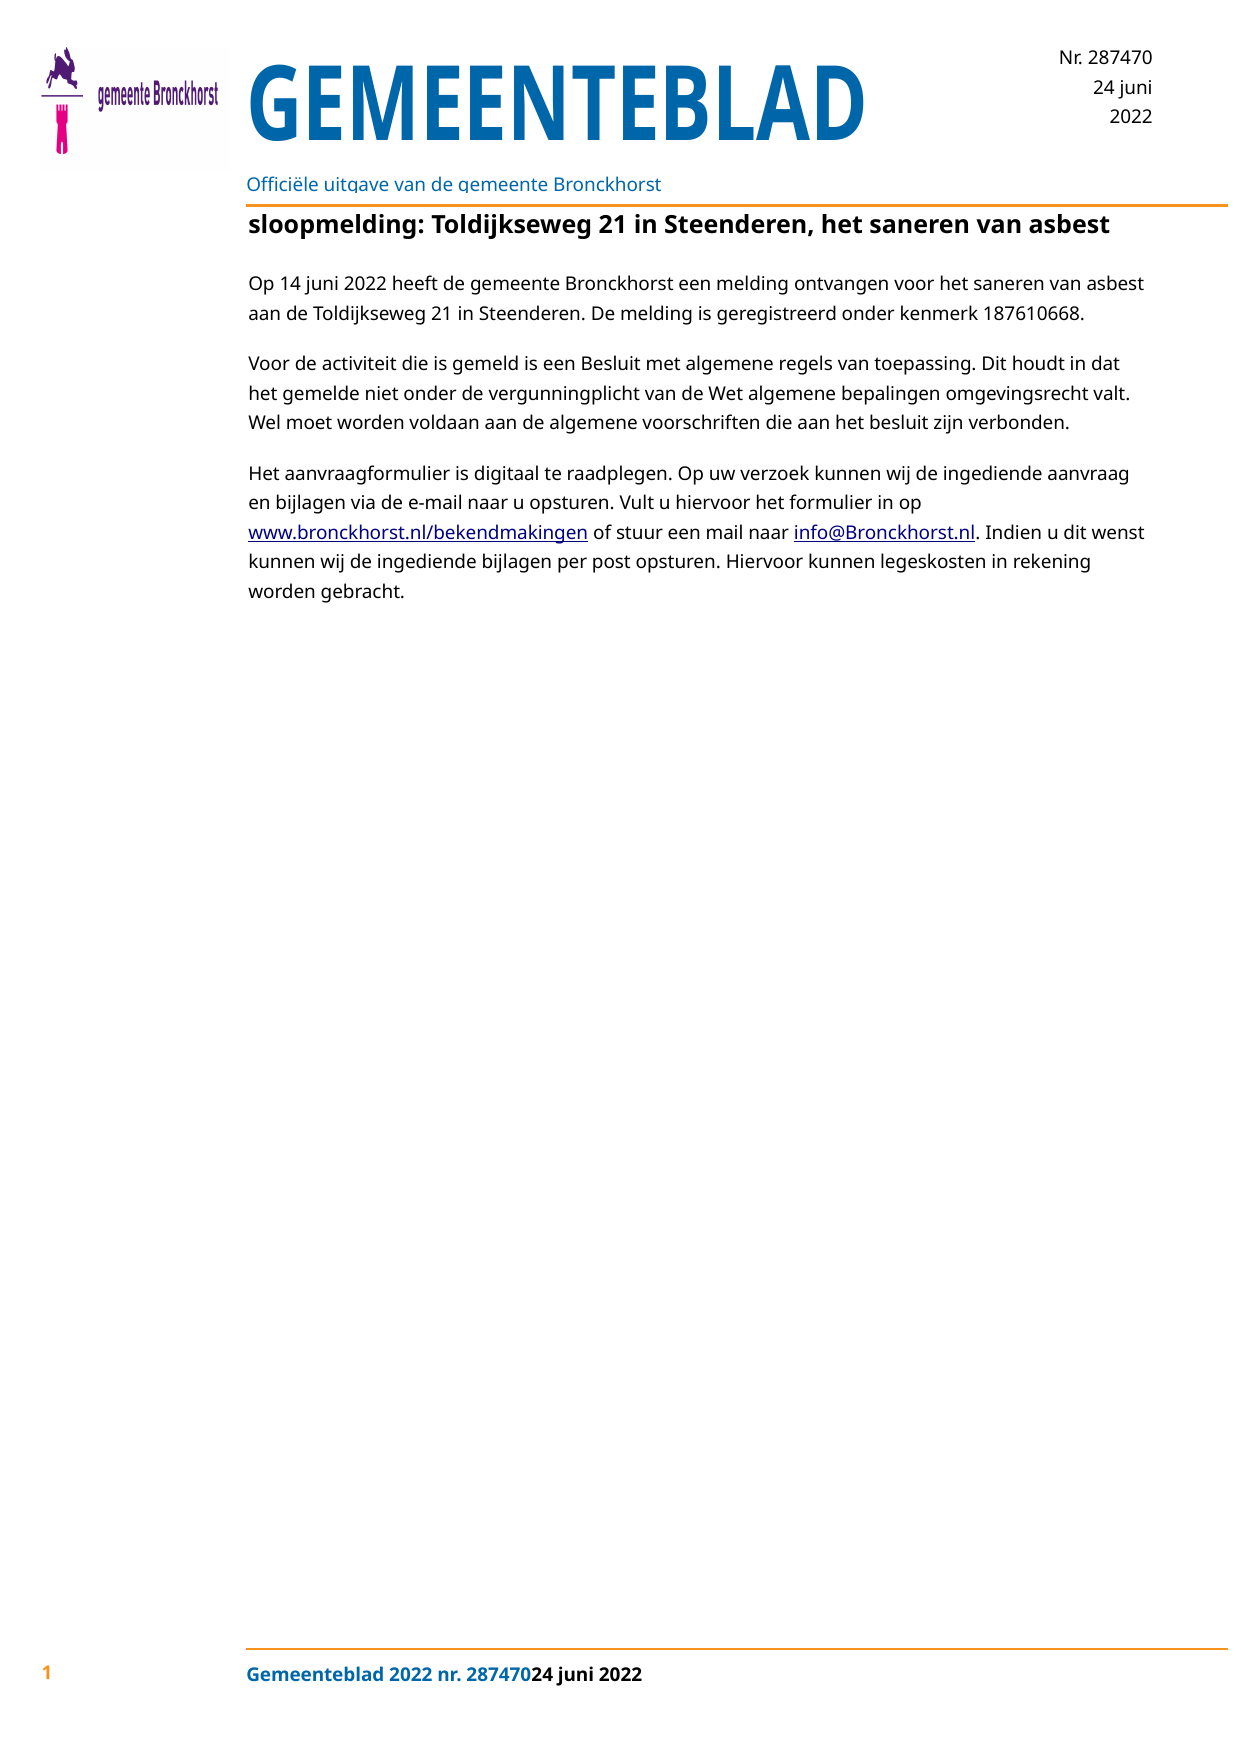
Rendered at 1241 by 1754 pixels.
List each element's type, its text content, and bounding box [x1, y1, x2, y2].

text Op 14 juni 2022 heeft de gemeente Bronckhorst een melding ontvangen voor het saneren van asbest aan de Toldijkseweg 21 in Steenderen. De melding is geregistreerd onder kenmerk 187610668. [248, 270, 1152, 326]
picture [41, 47, 231, 172]
text sloopmelding: Toldijkseweg 21 in Steenderen, het saneren van asbest [248, 207, 1152, 241]
text Voor de activiteit die is gemeld is een Besluit met algemene regels van toepassing. Dit houdt in dat het gemelde niet onder de vergunningplicht van de Wet algemene bepalingen omgevingsrecht valt. Wel moet worden voldaan aan de algemene voorschriften die aan het besluit zijn verbonden. [248, 350, 1152, 435]
text Het aanvraagformulier is digitaal te raadplegen. Op uw verzoek kunnen wij de ingediende aanvraag en bijlagen via de e-mail naar u opsturen. Vult u hiervoor het formulier in op www.bronckhorst.nl/bekendmakingen of stuur een mail naar info@Bronckhorst.nl. Indien u dit wenst kunnen wij de ingediende bijlagen per post opsturen. Hiervoor kunnen legeskosten in rekening worden gebracht. [248, 460, 1152, 604]
